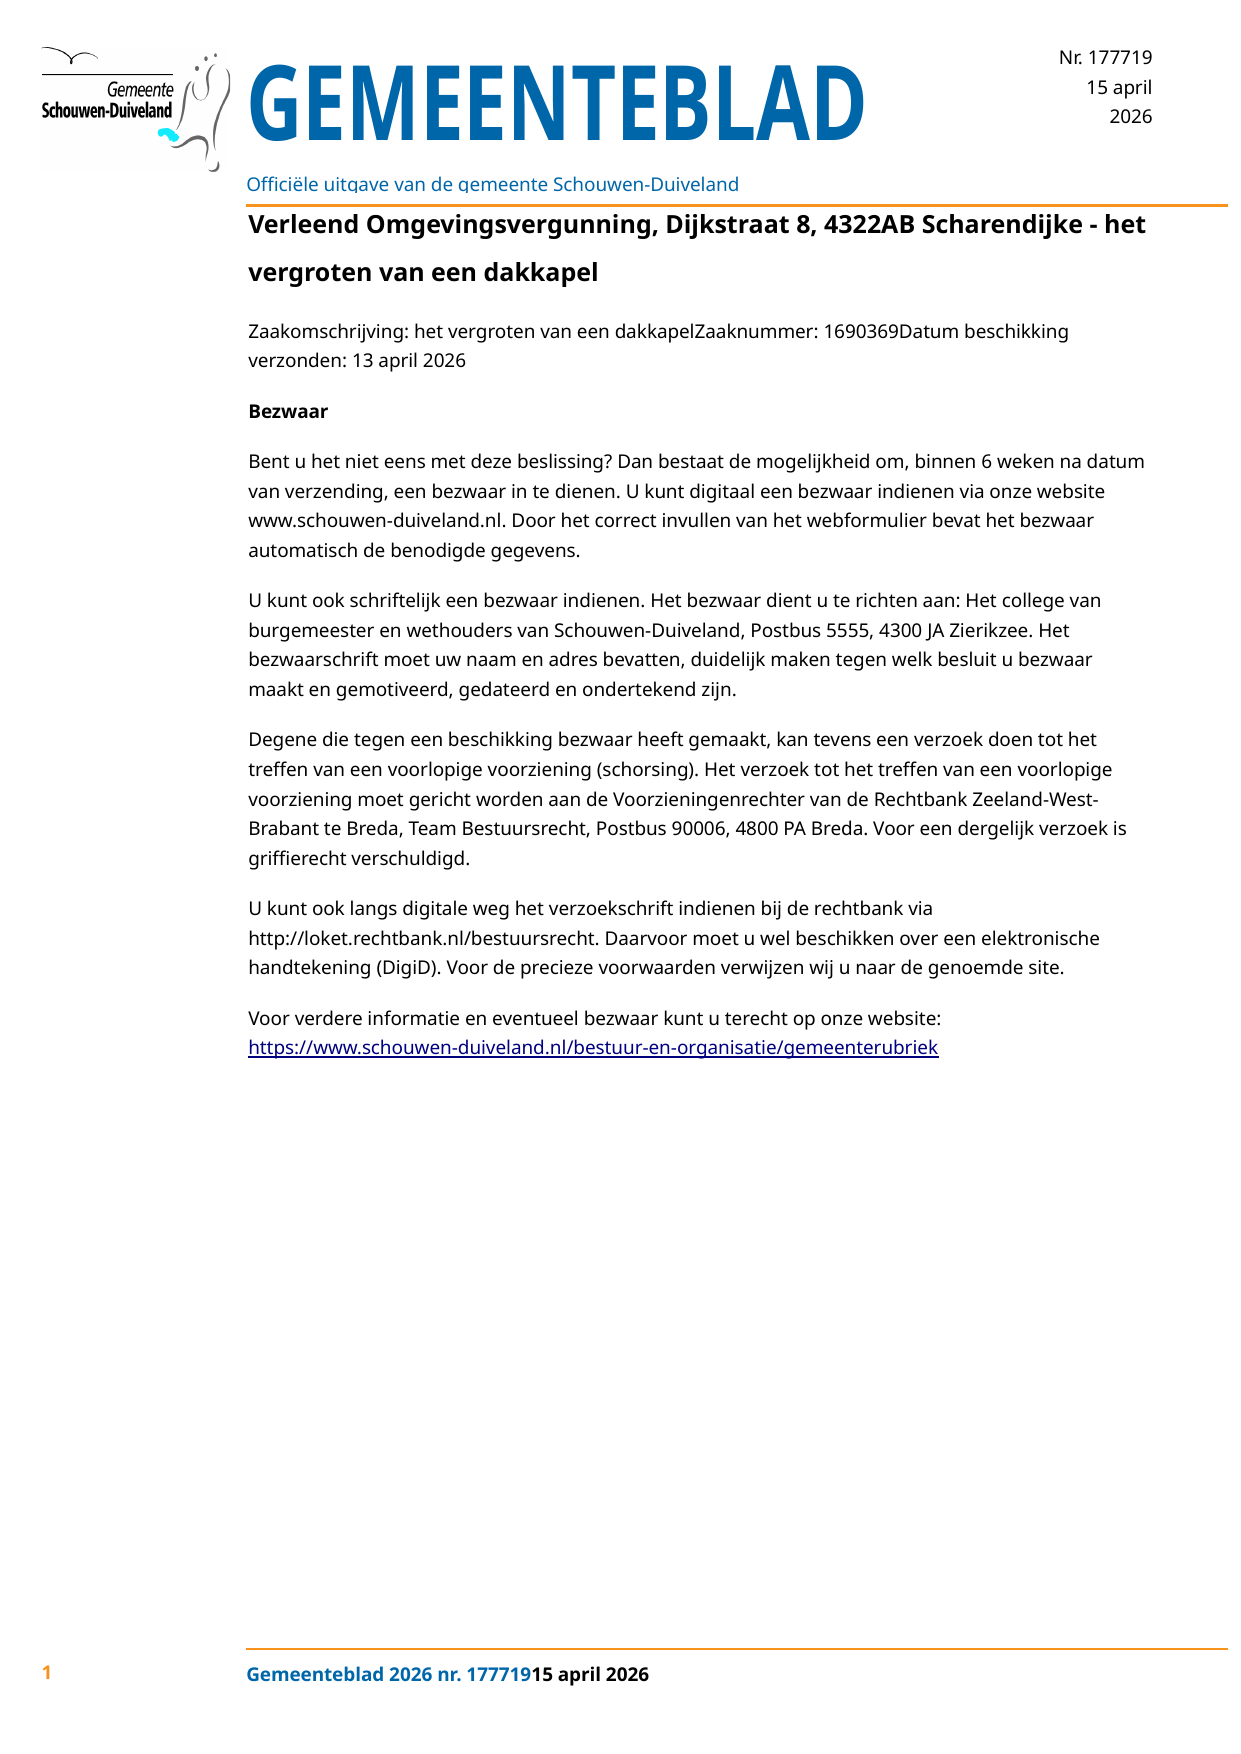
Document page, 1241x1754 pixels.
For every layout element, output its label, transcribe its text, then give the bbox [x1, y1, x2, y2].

text U kunt ook schriftelijk een bezwaar indienen. Het bezwaar dient u te richten aan: Het college van burgemeester en wethouders van Schouwen-Duiveland, Postbus 5555, 4300 JA Zierikzee. Het bezwaarschrift moet uw naam en adres bevatten, duidelijk maken tegen welk besluit u bezwaar maakt en gemotiveerd, gedateerd en ondertekend zijn. [248, 587, 1152, 702]
text Voor verdere informatie en eventueel bezwaar kunt u terecht op onze website: https://www.schouwen-duiveland.nl/bestuur-en-organisatie/gemeenterubriek [248, 1005, 1152, 1060]
text Bent u het niet eens met deze beslissing? Dan bestaat de mogelijkheid om, binnen 6 weken na datum van verzending, een bezwaar in te dienen. U kunt digitaal een bezwaar indienen via onze website www.schouwen-duiveland.nl. Door het correct invullen van het webformulier bevat het bezwaar automatisch de benodigde gegevens. [248, 448, 1152, 563]
text Verleend Omgevingsvergunning, Dijkstraat 8, 4322AB Scharendijke - het vergroten van een dakkapel [248, 207, 1152, 288]
picture [41, 47, 231, 172]
text U kunt ook langs digitale weg het verzoekschrift indienen bij de rechtbank via http://loket.rechtbank.nl/bestuursrecht. Daarvoor moet u wel beschikken over een elektronische handtekening (DigiD). Voor de precieze voorwaarden verwijzen wij u naar de genoemde site. [248, 895, 1152, 980]
text Bezwaar [248, 398, 1152, 424]
text Degene die tegen een beschikking bezwaar heeft gemaakt, kan tevens een verzoek doen tot het treffen van een voorlopige voorziening (schorsing). Het verzoek tot het treffen van een voorlopige voorziening moet gericht worden aan de Voorzieningenrechter van de Rechtbank Zeeland-West-Brabant te Breda, Team Bestuursrecht, Postbus 90006, 4800 PA Breda. Voor een dergelijk verzoek is griffierecht verschuldigd. [248, 727, 1152, 871]
text Zaakomschrijving: het vergroten van een dakkapelZaaknummer: 1690369Datum beschikking verzonden: 13 april 2026 [248, 318, 1152, 373]
